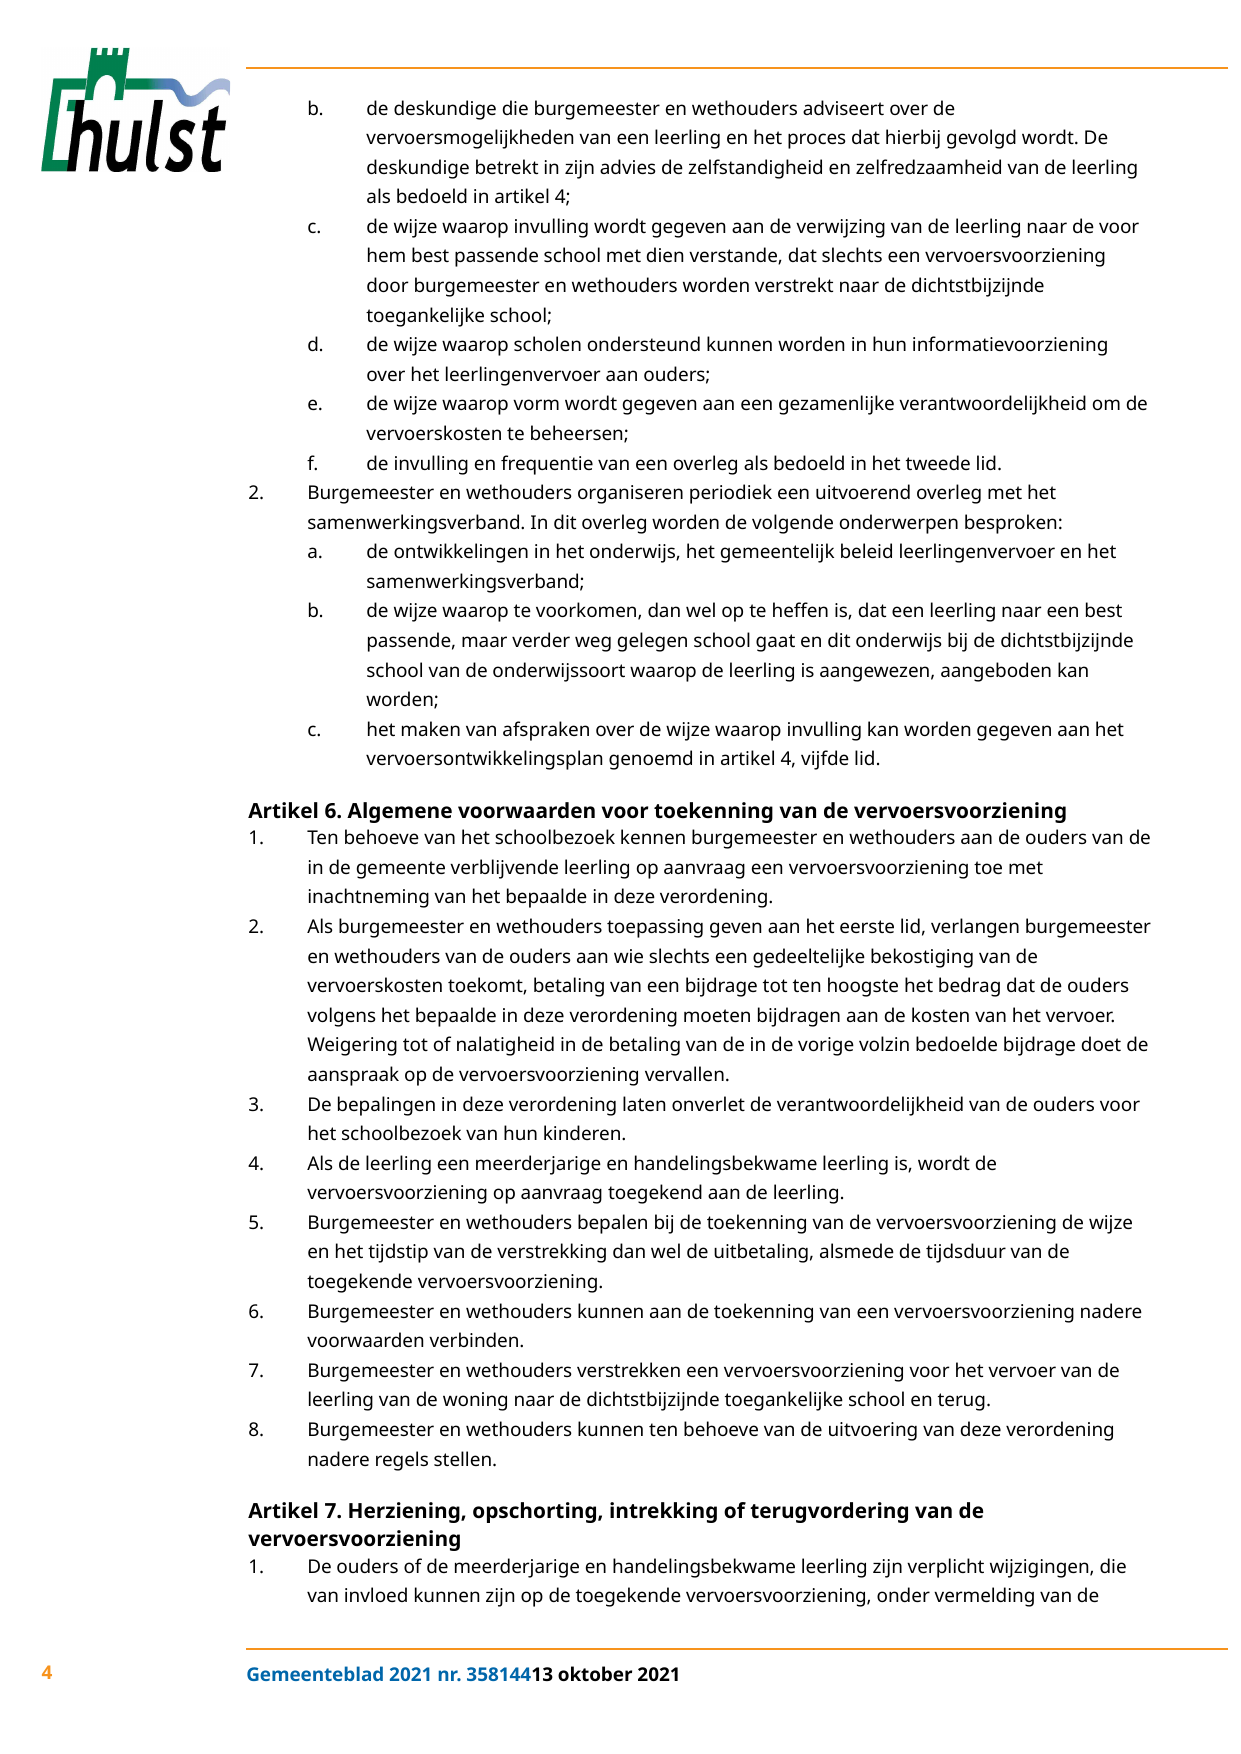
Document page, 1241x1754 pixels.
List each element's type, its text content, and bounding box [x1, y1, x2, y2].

list Burgemeester en wethouders bepalen bij de toekenning van de vervoersvoorziening de wijze en het tijdstip van de verstrekking dan wel de uitbetaling, alsmede de tijdsduur van de toegekende vervoersvoorziening. [248, 1209, 1152, 1294]
picture [41, 47, 231, 172]
list de invulling en frequentie van een overleg als bedoeld in het tweede lid. [307, 450, 1152, 476]
text Artikel 6. Algemene voorwaarden voor toekenning van de vervoersvoorziening [248, 796, 1152, 824]
list de wijze waarop vorm wordt gegeven aan een gezamenlijke verantwoordelijkheid om de vervoerskosten te beheersen; [307, 391, 1152, 446]
list Burgemeester en wethouders verstrekken een vervoersvoorziening voor het vervoer van de leerling van de woning naar de dichtstbijzijnde toegankelijke school en terug. [248, 1357, 1152, 1412]
list Burgemeester en wethouders kunnen aan de toekenning van een vervoersvoorziening nadere voorwaarden verbinden. [248, 1298, 1152, 1353]
list Als burgemeester en wethouders toepassing geven aan het eerste lid, verlangen burgemeester en wethouders van de ouders aan wie slechts een gedeeltelijke bekostiging van de vervoerskosten toekomt, betaling van een bijdrage tot ten hoogste het bedrag dat de ouders volgens het bepaalde in deze verordening moeten bijdragen aan de kosten van het vervoer. Weigering tot of nalatigheid in de betaling van de in de vorige volzin bedoelde bijdrage doet de aanspraak op de vervoersvoorziening vervallen. [248, 913, 1152, 1087]
list De ouders of de meerderjarige en handelingsbekwame leerling zijn verplicht wijzigingen, die van invloed kunnen zijn op de toegekende vervoersvoorziening, onder vermelding van de [248, 1553, 1152, 1608]
list Burgemeester en wethouders organiseren periodiek een uitvoerend overleg met het samenwerkingsverband. In dit overleg worden de volgende onderwerpen besproken: [248, 479, 1152, 535]
list Als de leerling een meerderjarige en handelingsbekwame leerling is, wordt de vervoersvoorziening op aanvraag toegekend aan de leerling. [248, 1150, 1152, 1205]
list Ten behoeve van het schoolbezoek kennen burgemeester en wethouders aan de ouders van de in de gemeente verblijvende leerling op aanvraag een vervoersvoorziening toe met inachtneming van het bepaalde in deze verordening. [248, 824, 1152, 909]
list Burgemeester en wethouders kunnen ten behoeve van de uitvoering van deze verordening nadere regels stellen. [248, 1416, 1152, 1471]
list de deskundige die burgemeester en wethouders adviseert over de vervoersmogelijkheden van een leerling en het proces dat hierbij gevolgd wordt. De deskundige betrekt in zijn advies de zelfstandigheid en zelfredzaamheid van de leerling als bedoeld in artikel 4; [307, 95, 1152, 209]
list de wijze waarop invulling wordt gegeven aan de verwijzing van de leerling naar de voor hem best passende school met dien verstande, dat slechts een vervoersvoorziening door burgemeester en wethouders worden verstrekt naar de dichtstbijzijnde toegankelijke school; [307, 213, 1152, 328]
list het maken van afspraken over de wijze waarop invulling kan worden gegeven aan het vervoersontwikkelingsplan genoemd in artikel 4, vijfde lid. [307, 716, 1152, 771]
list de wijze waarop te voorkomen, dan wel op te heffen is, dat een leerling naar een best passende, maar verder weg gelegen school gaat en dit onderwijs bij de dichtstbijzijnde school van de onderwijssoort waarop de leerling is aangewezen, aangeboden kan worden; [307, 598, 1152, 712]
text Artikel 7. Herziening, opschorting, intrekking of terugvordering van de vervoersvoorziening [248, 1496, 1152, 1553]
list de wijze waarop scholen ondersteund kunnen worden in hun informatievoorziening over het leerlingenvervoer aan ouders; [307, 331, 1152, 387]
list de ontwikkelingen in het onderwijs, het gemeentelijk beleid leerlingenvervoer en het samenwerkingsverband; [307, 538, 1152, 594]
list De bepalingen in deze verordening laten onverlet de verantwoordelijkheid van de ouders voor het schoolbezoek van hun kinderen. [248, 1091, 1152, 1146]
